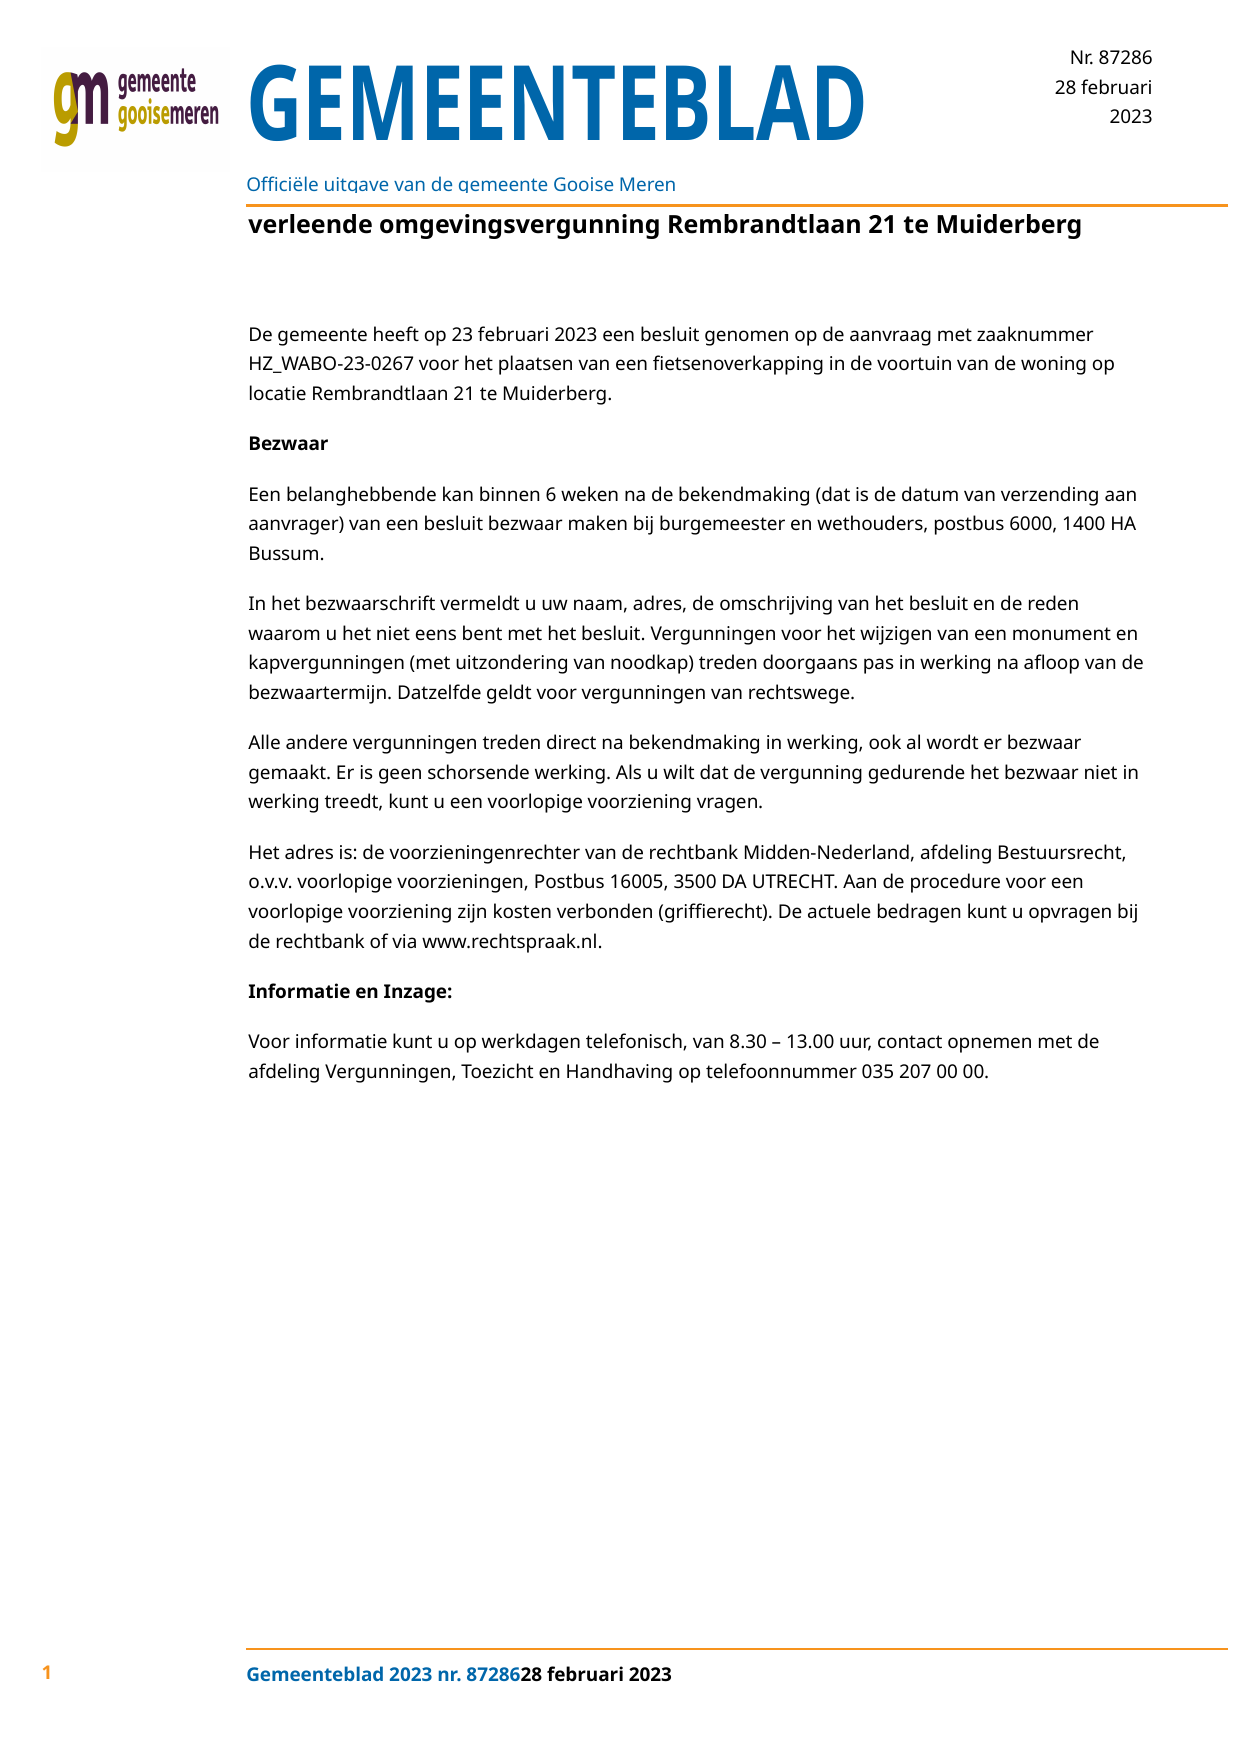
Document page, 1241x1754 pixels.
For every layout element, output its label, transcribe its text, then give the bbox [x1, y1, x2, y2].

text verleende omgevingsvergunning Rembrandtlaan 21 te Muiderberg [248, 207, 1152, 241]
text Het adres is: de voorzieningenrechter van de rechtbank Midden-Nederland, afdeling Bestuursrecht, o.v.v. voorlopige voorzieningen, Postbus 16005, 3500 DA UTRECHT. Aan de procedure voor een voorlopige voorziening zijn kosten verbonden (griffierecht). De actuele bedragen kunt u opvragen bij de rechtbank of via www.rechtspraak.nl. [248, 839, 1152, 953]
text Bezwaar [248, 430, 1152, 456]
text Informatie en Inzage: [248, 978, 1152, 1004]
text In het bezwaarschrift vermeldt u uw naam, adres, de omschrijving van het besluit en de reden waarom u het niet eens bent met het besluit. Vergunningen voor het wijzigen van een monument en kapvergunningen (met uitzondering van noodkap) treden doorgaans pas in werking na afloop van de bezwaartermijn. Datzelfde geldt voor vergunningen van rechtswege. [248, 590, 1152, 705]
text De gemeente heeft op 23 februari 2023 een besluit genomen op de aanvraag met zaaknummer HZ_WABO-23-0267 voor het plaatsen van een fietsenoverkapping in de voortuin van de woning op locatie Rembrandtlaan 21 te Muiderberg. [248, 321, 1152, 406]
text Voor informatie kunt u op werkdagen telefonisch, van 8.30 – 13.00 uur, contact opnemen met de afdeling Vergunningen, Toezicht en Handhaving op telefoonnummer 035 207 00 00. [248, 1029, 1152, 1084]
text Alle andere vergunningen treden direct na bekendmaking in werking, ook al wordt er bezwaar gemaakt. Er is geen schorsende werking. Als u wilt dat de vergunning gedurende het bezwaar niet in werking treedt, kunt u een voorlopige voorziening vragen. [248, 729, 1152, 814]
text Een belanghebbende kan binnen 6 weken na de bekendmaking (dat is de datum van verzending aan aanvrager) van een besluit bezwaar maken bij burgemeester en wethouders, postbus 6000, 1400 HA Bussum. [248, 481, 1152, 566]
picture [41, 47, 231, 172]
